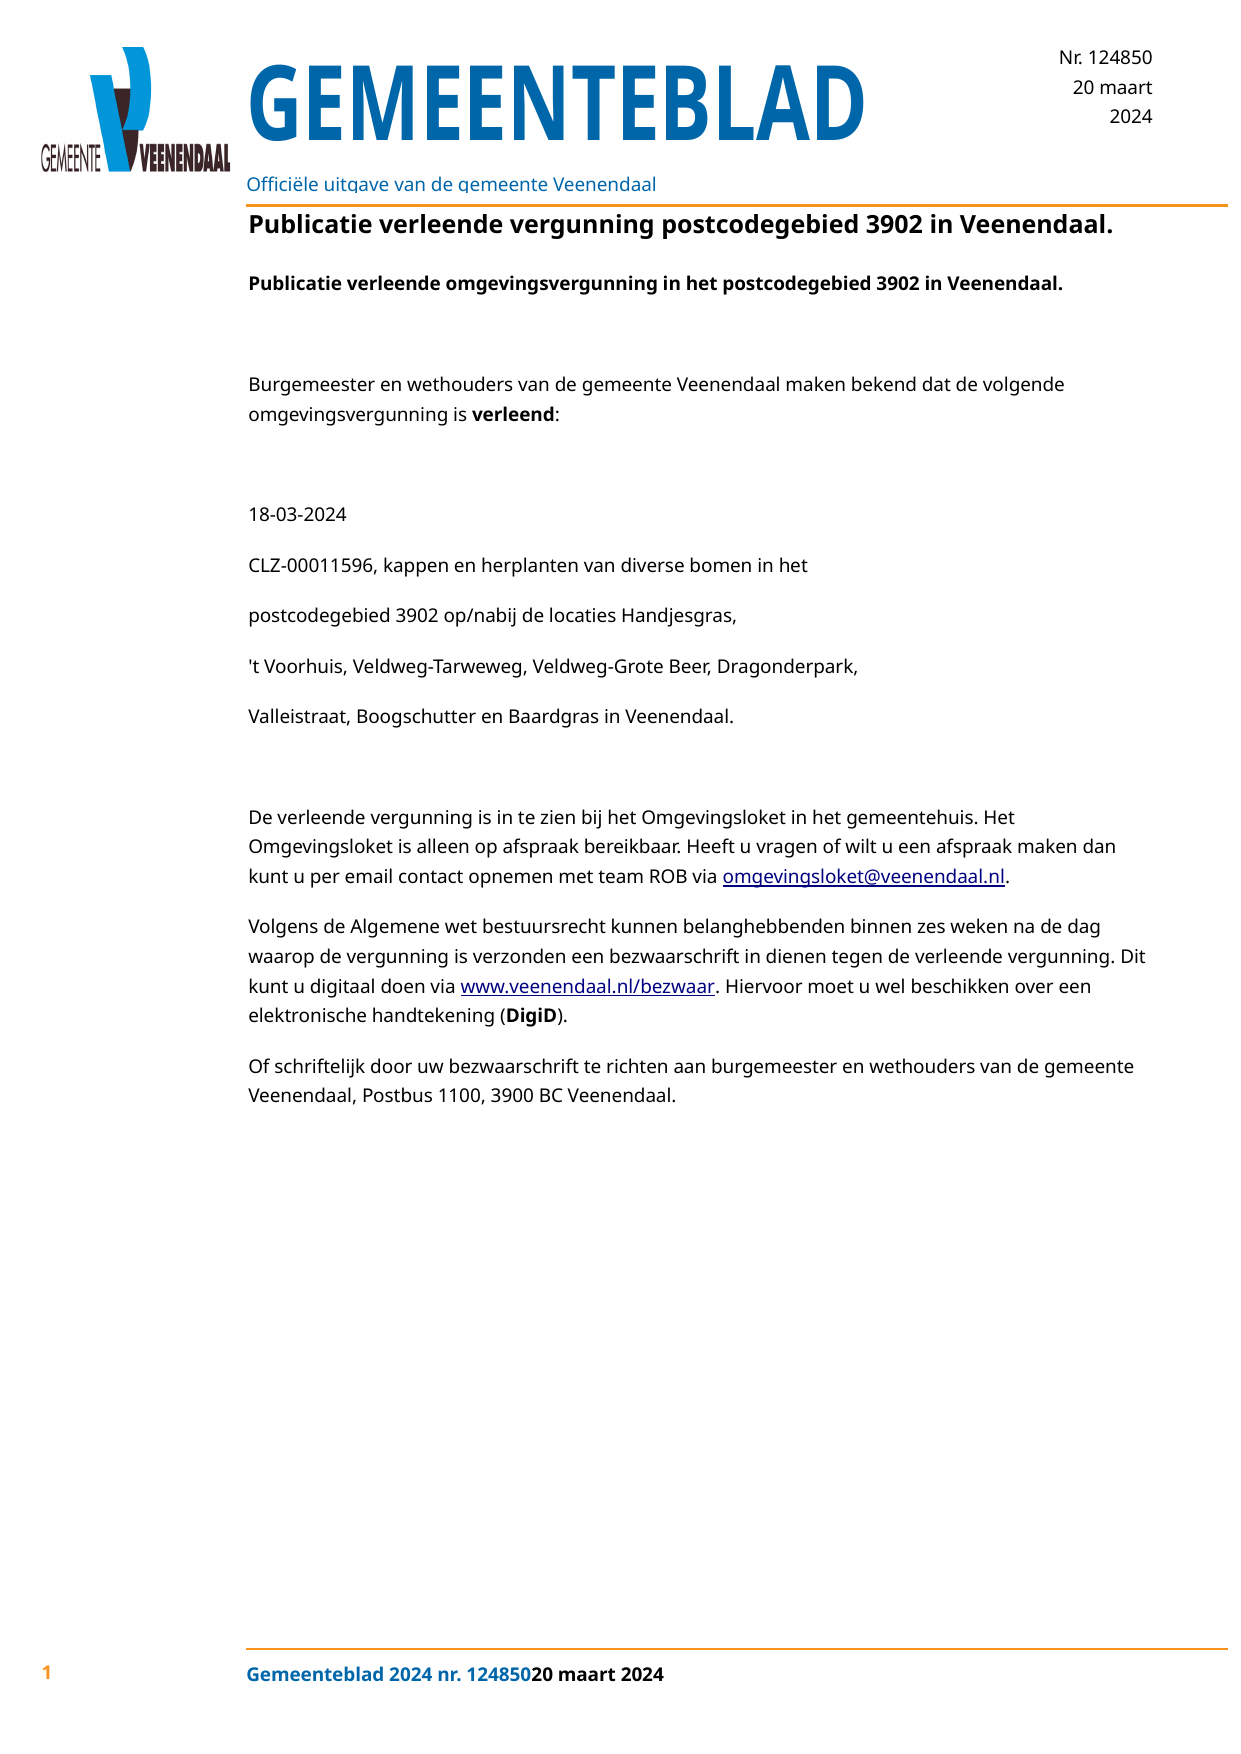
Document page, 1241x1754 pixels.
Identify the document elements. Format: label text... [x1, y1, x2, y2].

text CLZ-00011596, kappen en herplanten van diverse bomen in het [248, 552, 1152, 578]
text Publicatie verleende omgevingsvergunning in het postcodegebied 3902 in Veenendaal. [248, 270, 1152, 296]
picture [123, 47, 231, 172]
picture [41, 47, 130, 172]
text Volgens de Algemene wet bestuursrecht kunnen belanghebbenden binnen zes weken na de dag waarop de vergunning is verzonden een bezwaarschrift in dienen tegen de verleende vergunning. Dit kunt u digitaal doen via www.veenendaal.nl/bezwaar. Hiervoor moet u wel beschikken over een elektronische handtekening (DigiD). [248, 914, 1152, 1028]
text postcodegebied 3902 op/nabij de locaties Handjesgras, [248, 602, 1152, 628]
text Publicatie verleende vergunning postcodegebied 3902 in Veenendaal. [248, 207, 1152, 241]
text Burgemeester en wethouders van de gemeente Veenendaal maken bekend dat de volgende omgevingsvergunning is verleend: [248, 371, 1152, 426]
text Valleistraat, Boogschutter en Baardgras in Veenendaal. [248, 703, 1152, 729]
text Of schriftelijk door uw bezwaarschrift te richten aan burgemeester en wethouders van de gemeente Veenendaal, Postbus 1100, 3900 BC Veenendaal. [248, 1053, 1152, 1108]
text De verleende vergunning is in te zien bij het Omgevingsloket in het gemeentehuis. Het Omgevingsloket is alleen op afspraak bereikbaar. Heeft u vragen of wilt u een afspraak maken dan kunt u per email contact opnemen met team ROB via omgevingsloket@veenendaal.nl. [248, 804, 1152, 889]
text 18-03-2024 [248, 502, 1152, 527]
text 't Voorhuis, Veldweg-Tarweweg, Veldweg-Grote Beer, Dragonderpark, [248, 653, 1152, 678]
